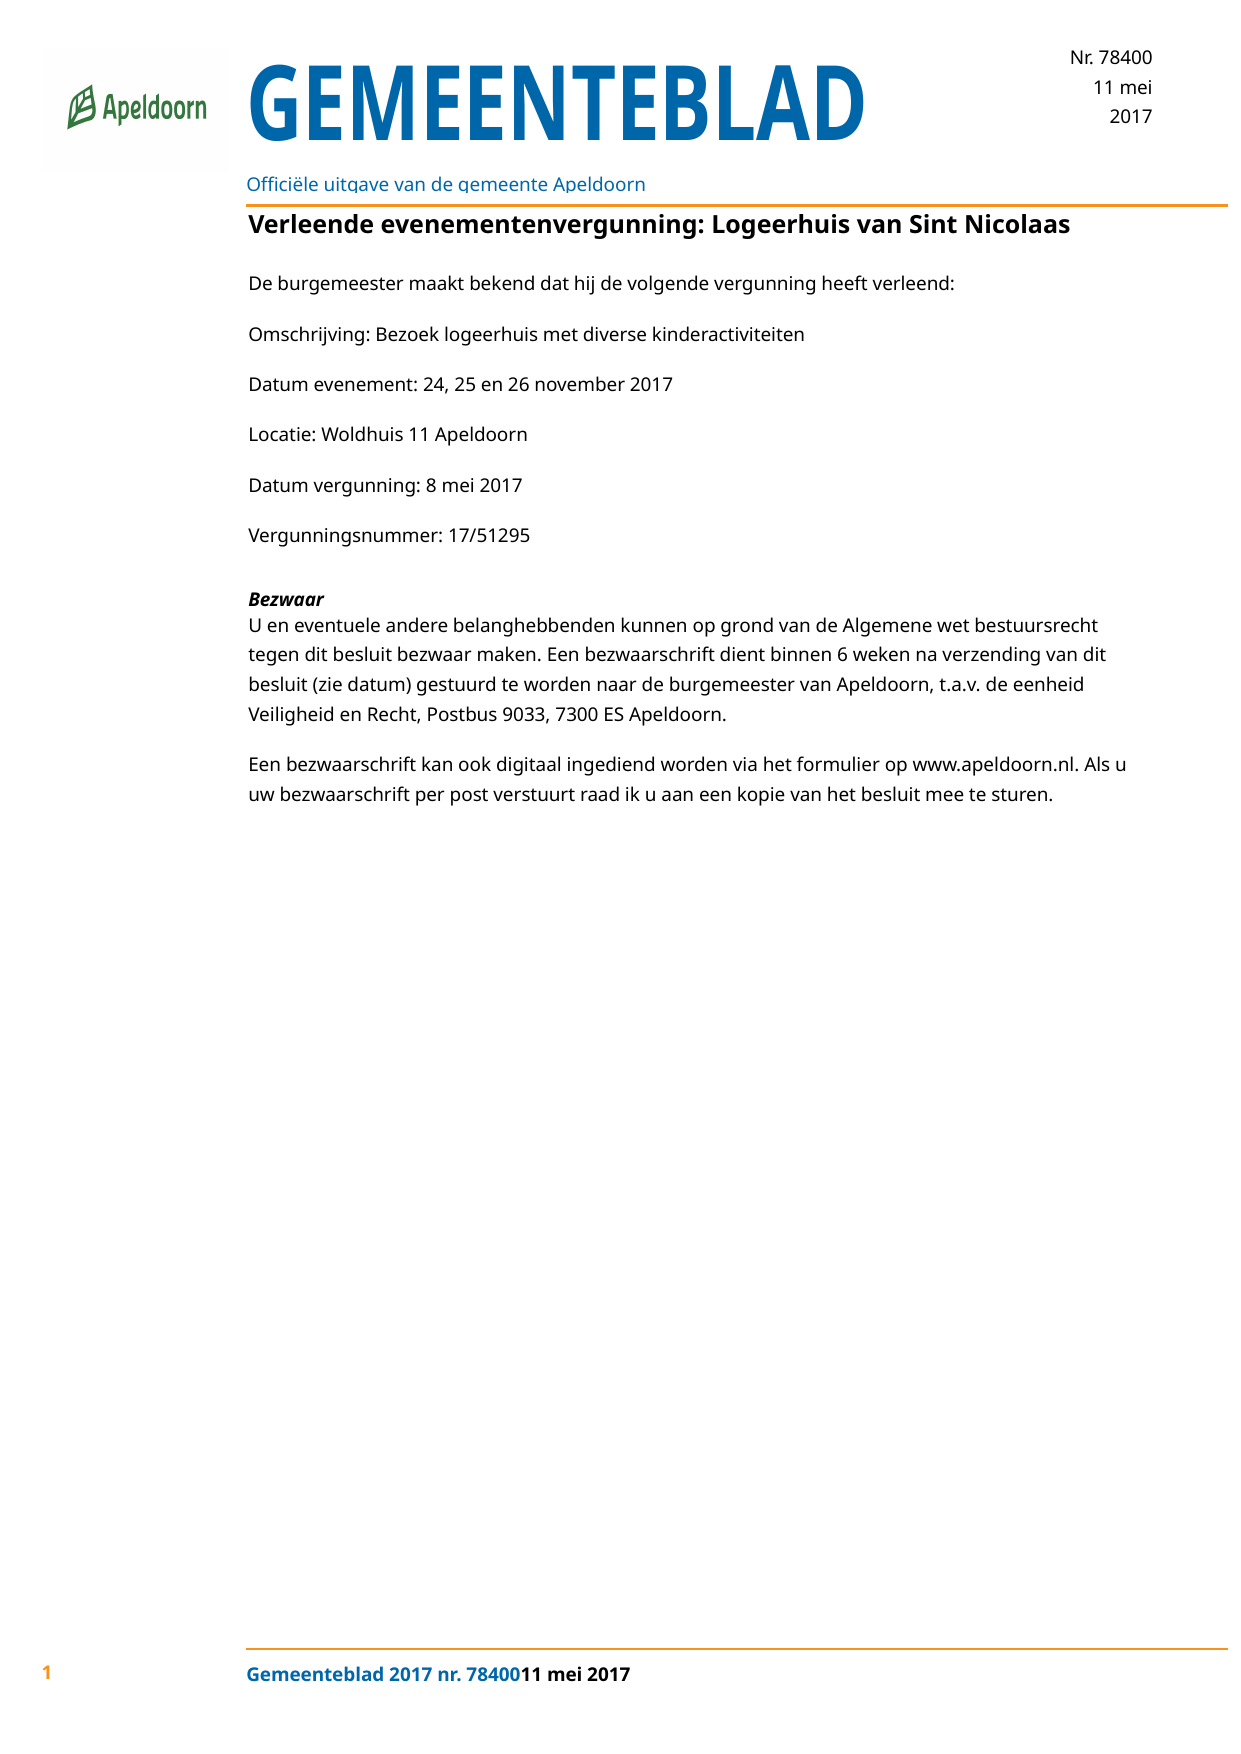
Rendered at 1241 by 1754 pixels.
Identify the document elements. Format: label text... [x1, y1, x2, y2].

text Datum vergunning: 8 mei 2017 [248, 472, 1152, 498]
text Datum evenement: 24, 25 en 26 november 2017 [248, 371, 1152, 397]
text Verleende evenementenvergunning: Logeerhuis van Sint Nicolaas [248, 207, 1152, 241]
text Bezwaar [248, 586, 1152, 612]
text U en eventuele andere belanghebbenden kunnen op grond van de Algemene wet bestuursrecht tegen dit besluit bezwaar maken. Een bezwaarschrift dient binnen 6 weken na verzending van dit besluit (zie datum) gestuurd te worden naar de burgemeester van Apeldoorn, t.a.v. de eenheid Veiligheid en Recht, Postbus 9033, 7300 ES Apeldoorn. [248, 612, 1152, 727]
text Omschrijving: Bezoek logeerhuis met diverse kinderactiviteiten [248, 321, 1152, 346]
text Een bezwaarschrift kan ook digitaal ingediend worden via het formulier op www.apeldoorn.nl. Als u uw bezwaarschrift per post verstuurt raad ik u aan een kopie van het besluit mee te sturen. [248, 751, 1152, 807]
text Vergunningsnummer: 17/51295 [248, 522, 1152, 548]
text De burgemeester maakt bekend dat hij de volgende vergunning heeft verleend: [248, 270, 1152, 296]
picture [41, 47, 231, 172]
text Locatie: Woldhuis 11 Apeldoorn [248, 422, 1152, 447]
